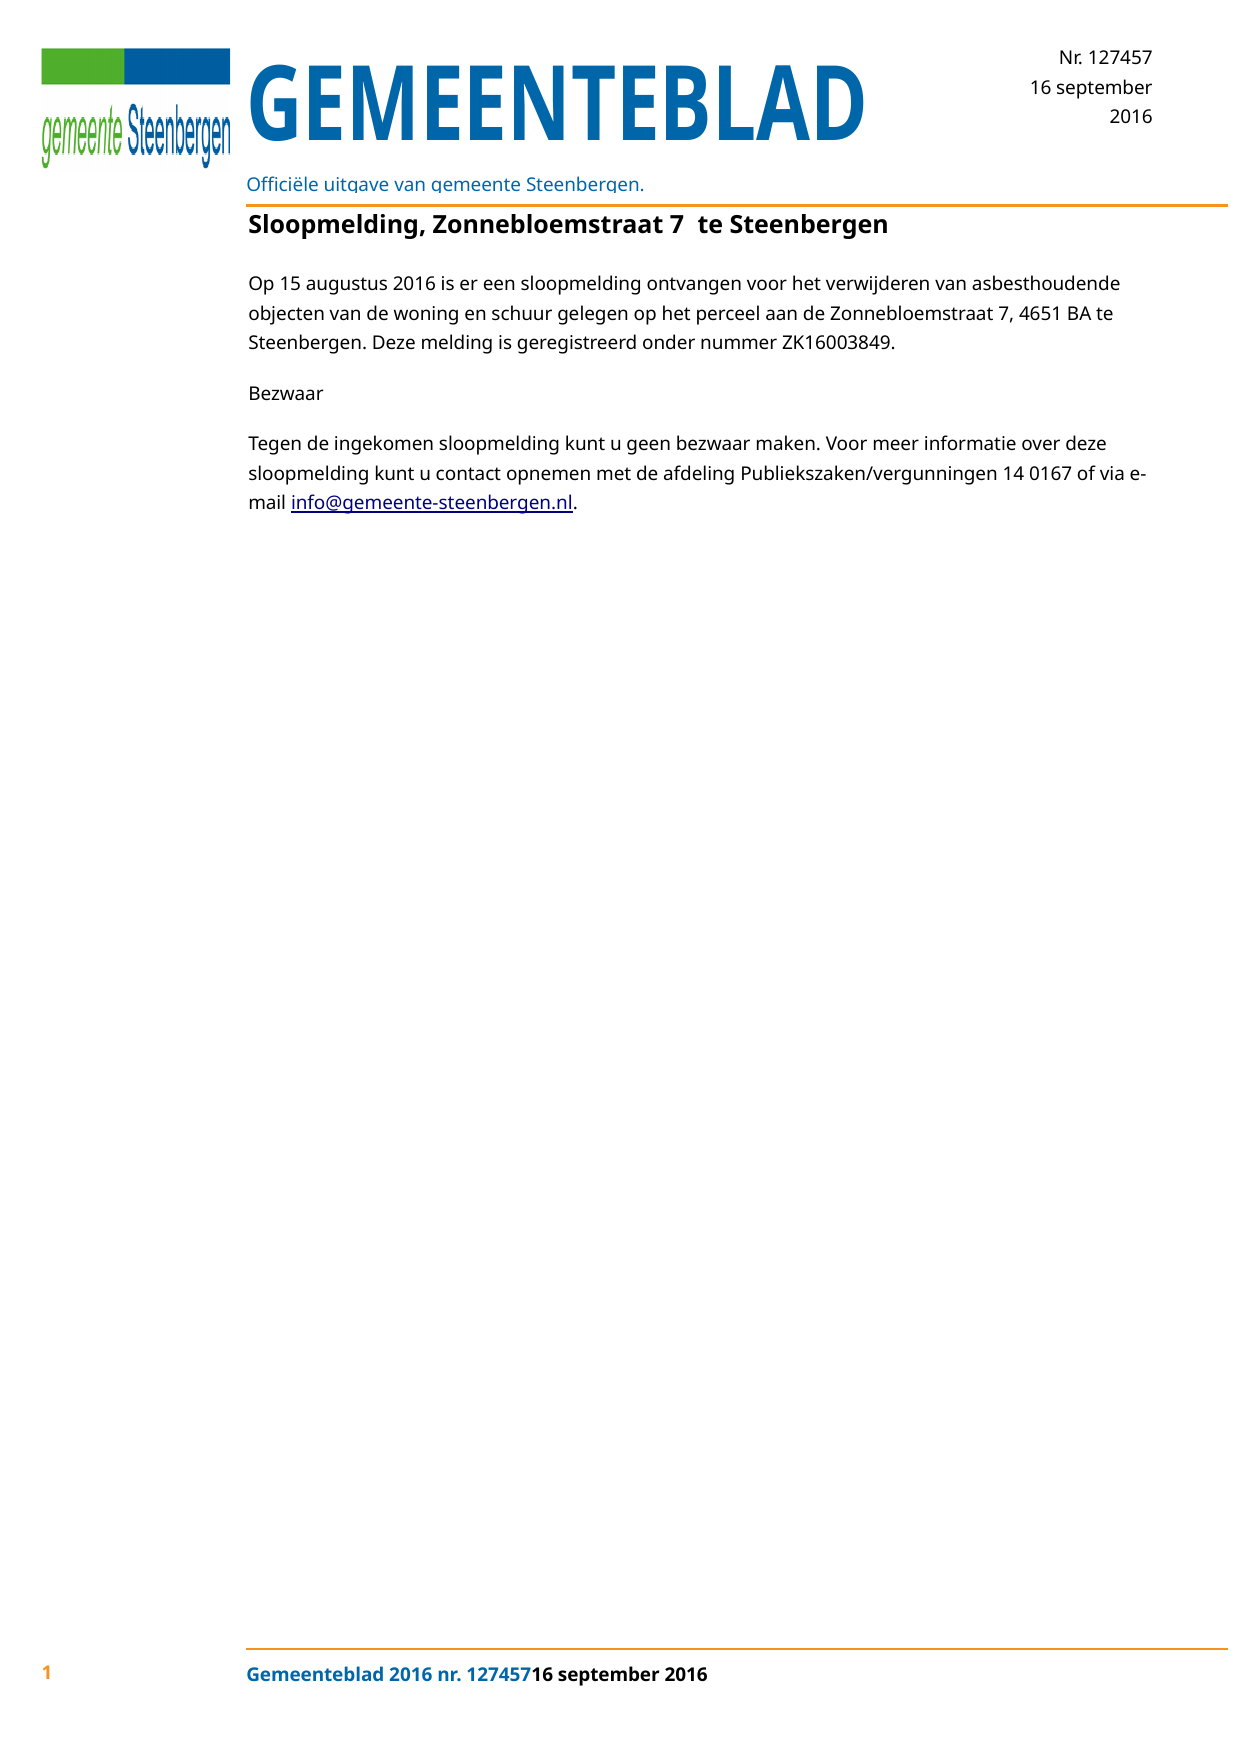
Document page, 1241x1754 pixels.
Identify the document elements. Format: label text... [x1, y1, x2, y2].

text Op 15 augustus 2016 is er een sloopmelding ontvangen voor het verwijderen van asbesthoudende objecten van de woning en schuur gelegen op het perceel aan de Zonnebloemstraat 7, 4651 BA te Steenbergen. Deze melding is geregistreerd onder nummer ZK16003849. [248, 270, 1152, 355]
picture [41, 47, 231, 172]
text Tegen de ingekomen sloopmelding kunt u geen bezwaar maken. Voor meer informatie over deze sloopmelding kunt u contact opnemen met de afdeling Publiekszaken/vergunningen 14 0167 of via e-mail info@gemeente-steenbergen.nl. [248, 430, 1152, 515]
text Sloopmelding, Zonnebloemstraat 7 te Steenbergen [248, 207, 1152, 241]
text Bezwaar [248, 380, 1152, 406]
